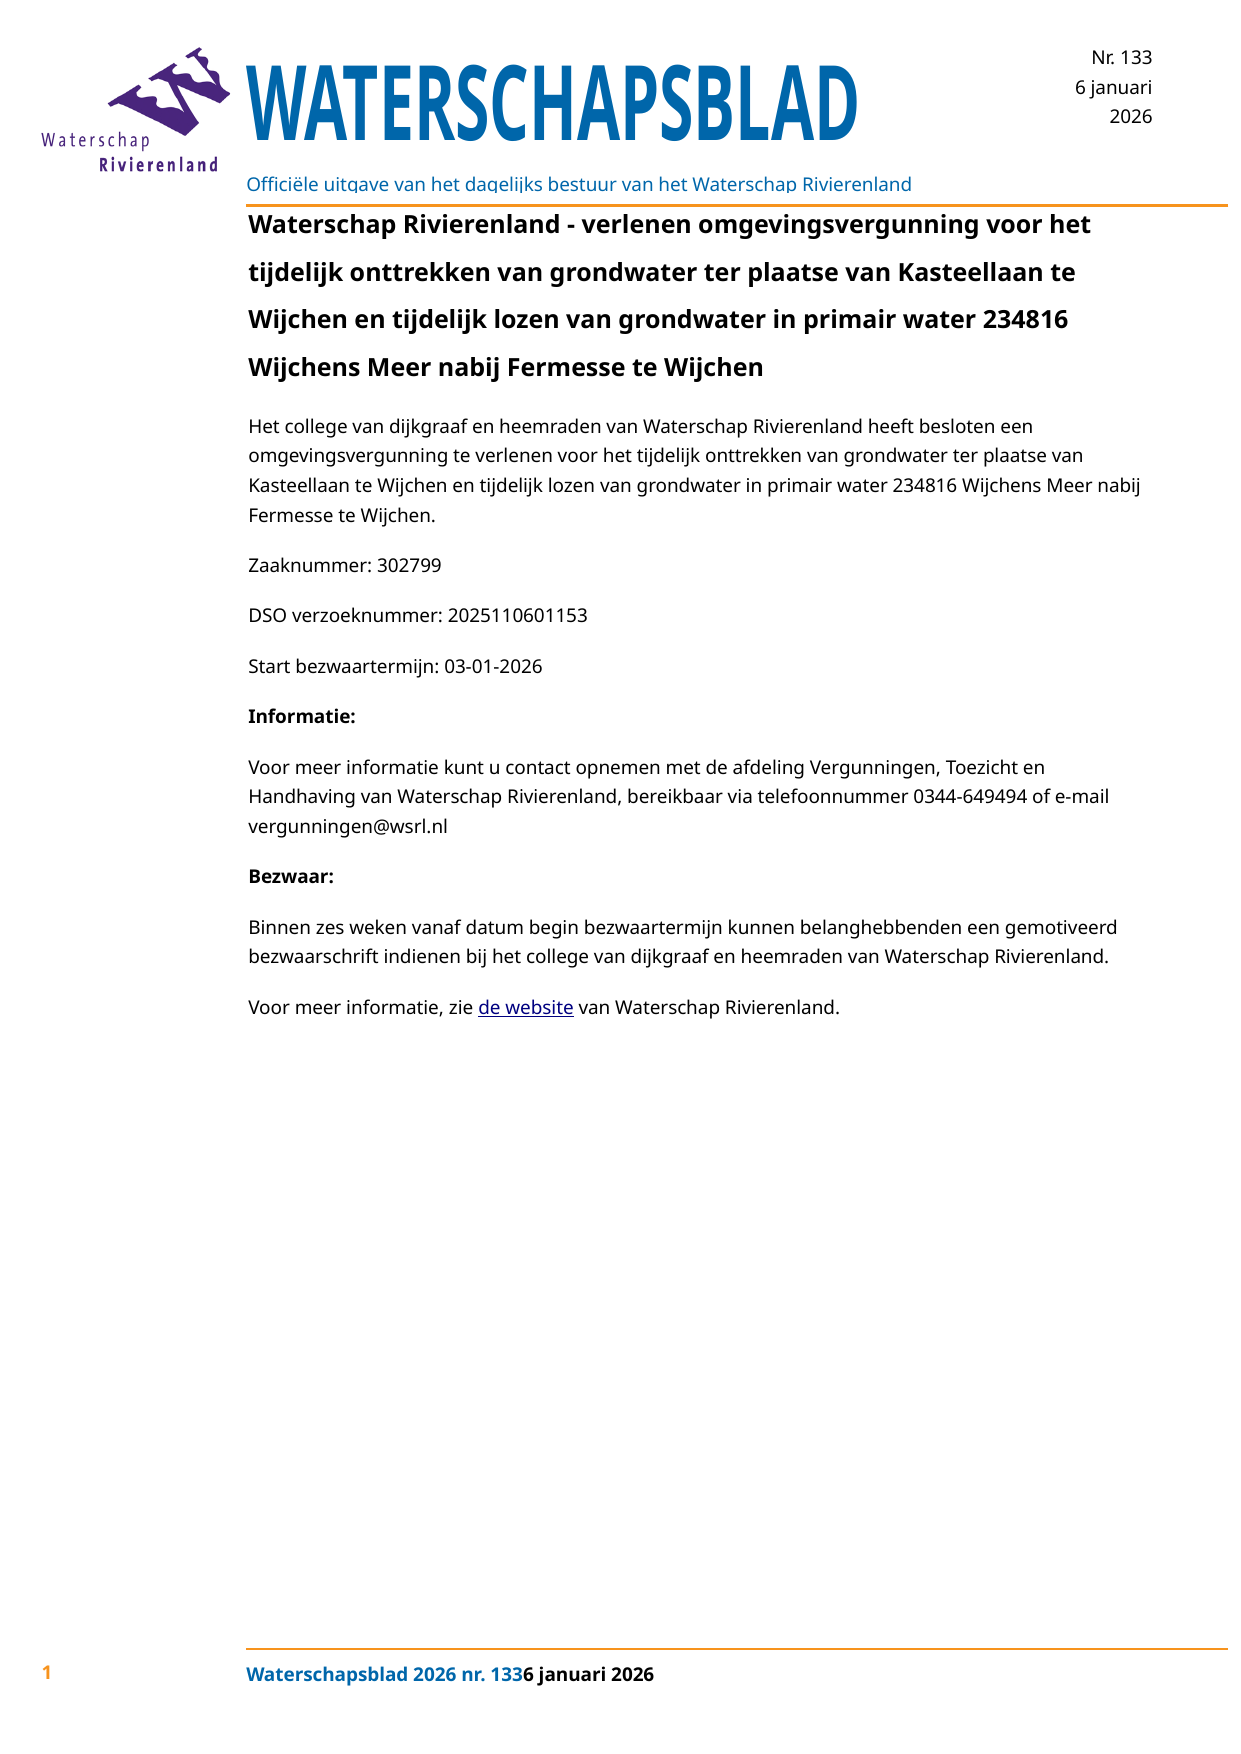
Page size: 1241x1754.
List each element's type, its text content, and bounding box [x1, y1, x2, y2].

text Bezwaar: [248, 863, 1152, 889]
text Het college van dijkgraaf en heemraden van Waterschap Rivierenland heeft besloten een omgevingsvergunning te verlenen voor het tijdelijk onttrekken van grondwater ter plaatse van Kasteellaan te Wijchen en tijdelijk lozen van grondwater in primair water 234816 Wijchens Meer nabij Fermesse te Wijchen. [248, 413, 1152, 528]
text Binnen zes weken vanaf datum begin bezwaartermijn kunnen belanghebbenden een gemotiveerd bezwaarschrift indienen bij het college van dijkgraaf en heemraden van Waterschap Rivierenland. [248, 914, 1152, 969]
text Informatie: [248, 703, 1152, 729]
text Voor meer informatie kunt u contact opnemen met de afdeling Vergunningen, Toezicht en Handhaving van Waterschap Rivierenland, bereikbaar via telefoonnummer 0344-649494 of e-mail vergunningen@wsrl.nl [248, 754, 1152, 839]
text DSO verzoeknummer: 2025110601153 [248, 603, 1152, 628]
text Zaaknummer: 302799 [248, 552, 1152, 578]
text Voor meer informatie, zie de website van Waterschap Rivierenland. [248, 994, 1152, 1020]
text Waterschap Rivierenland - verlenen omgevingsvergunning voor het tijdelijk onttrekken van grondwater ter plaatse van Kasteellaan te Wijchen en tijdelijk lozen van grondwater in primair water 234816 Wijchens Meer nabij Fermesse te Wijchen [248, 207, 1152, 384]
text Start bezwaartermijn: 03-01-2026 [248, 653, 1152, 679]
picture [41, 47, 231, 172]
